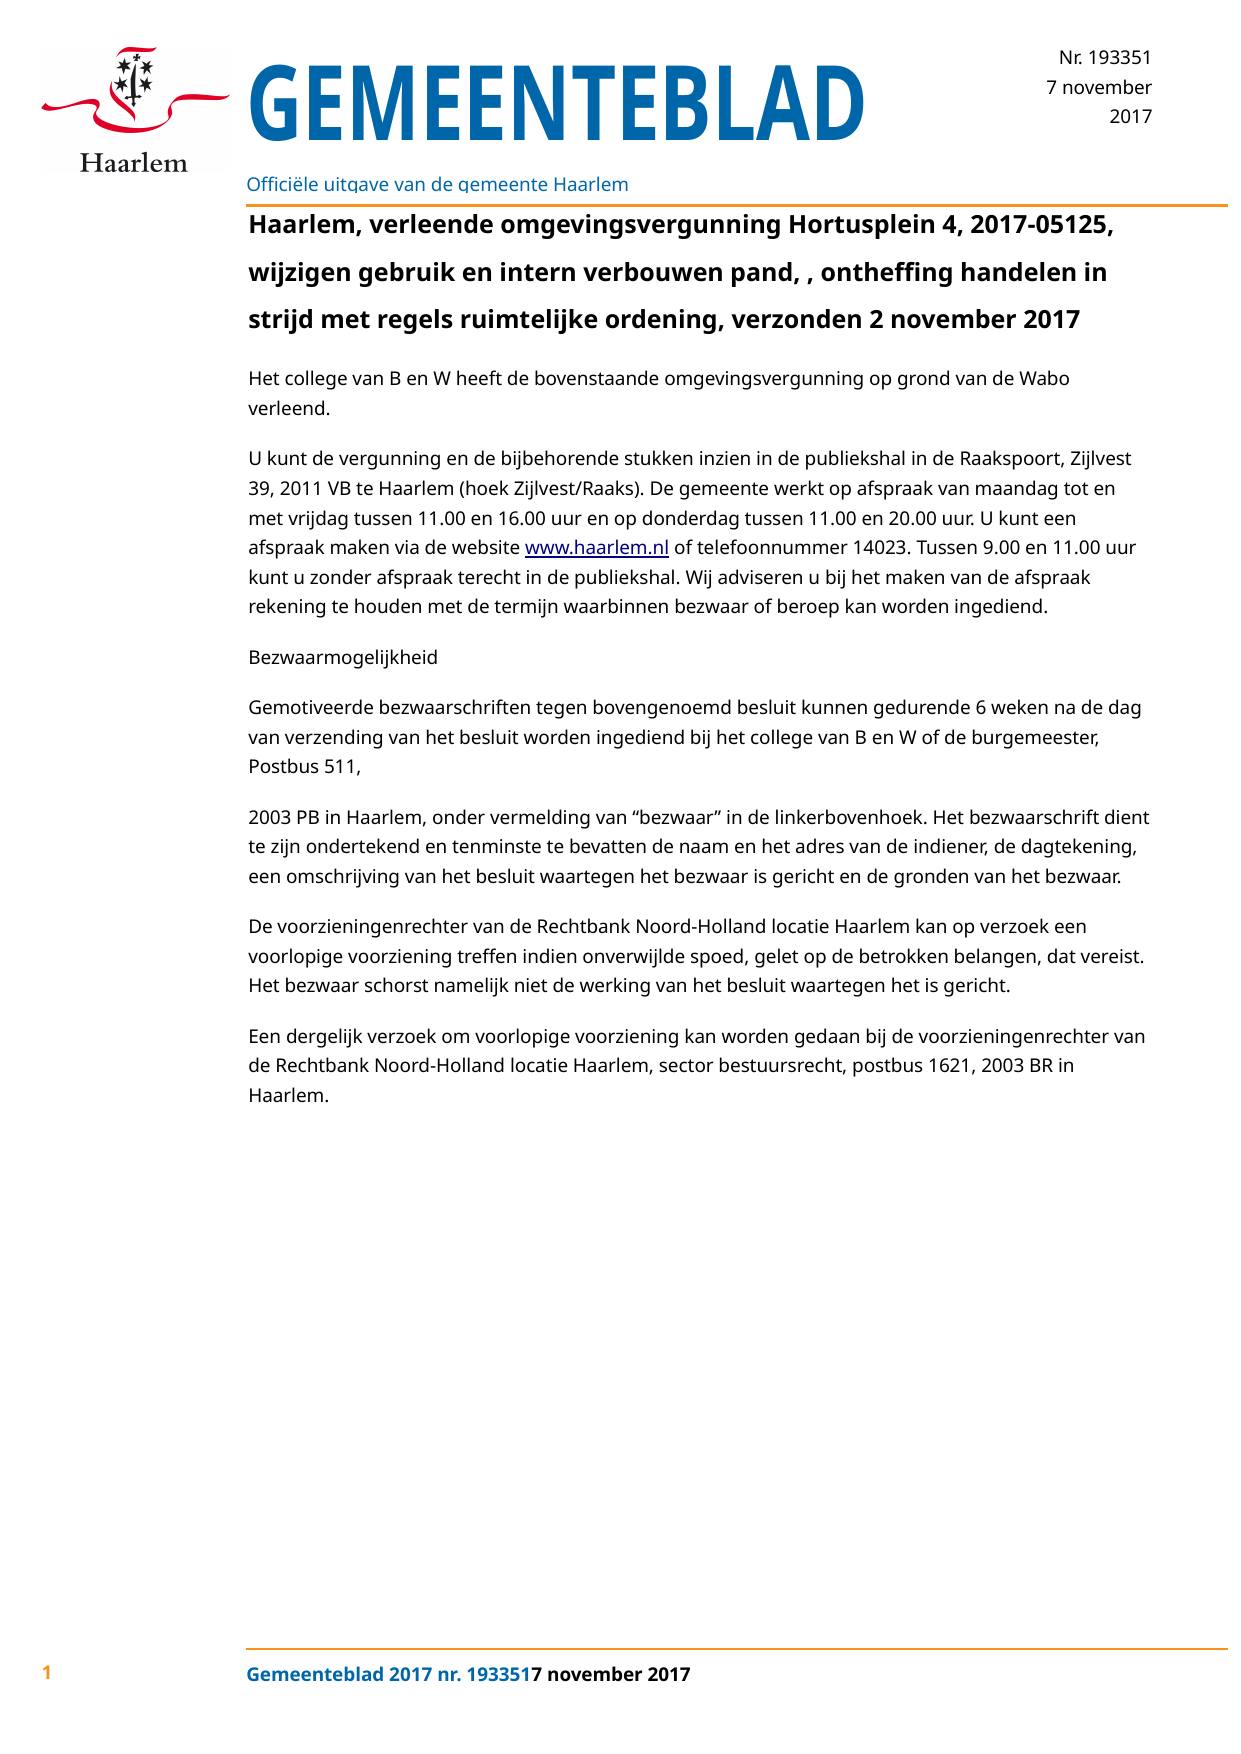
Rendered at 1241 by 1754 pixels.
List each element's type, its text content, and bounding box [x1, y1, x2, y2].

text Haarlem, verleende omgevingsvergunning Hortusplein 4, 2017-05125, wijzigen gebruik en intern verbouwen pand, , ontheffing handelen in strijd met regels ruimtelijke ordening, verzonden 2 november 2017 [248, 207, 1152, 336]
text Gemotiveerde bezwaarschriften tegen bovengenoemd besluit kunnen gedurende 6 weken na de dag van verzending van het besluit worden ingediend bij het college van B en W of de burgemeester, Postbus 511, [248, 694, 1152, 779]
text Bezwaarmogelijkheid [248, 644, 1152, 669]
text Het college van B en W heeft de bovenstaande omgevingsvergunning op grond van de Wabo verleend. [248, 366, 1152, 421]
text 2003 PB in Haarlem, onder vermelding van “bezwaar” in de linkerbovenhoek. Het bezwaarschrift dient te zijn ondertekend en tenminste te bevatten de naam en het adres van de indiener, de dagtekening, een omschrijving van het besluit waartegen het bezwaar is gericht en de gronden van het bezwaar. [248, 804, 1152, 889]
text Een dergelijk verzoek om voorlopige voorziening kan worden gedaan bij de voorzieningenrechter van de Rechtbank Noord-Holland locatie Haarlem, sector bestuursrecht, postbus 1621, 2003 BR in Haarlem. [248, 1023, 1152, 1108]
text De voorzieningenrechter van de Rechtbank Noord-Holland locatie Haarlem kan op verzoek een voorlopige voorziening treffen indien onverwijlde spoed, gelet op de betrokken belangen, dat vereist. Het bezwaar schorst namelijk niet de werking van het besluit waartegen het is gericht. [248, 913, 1152, 998]
text U kunt de vergunning en de bijbehorende stukken inzien in de publiekshal in de Raakspoort, Zijlvest 39, 2011 VB te Haarlem (hoek Zijlvest/Raaks). De gemeente werkt op afspraak van maandag tot en met vrijdag tussen 11.00 en 16.00 uur en op donderdag tussen 11.00 en 20.00 uur. U kunt een afspraak maken via de website www.haarlem.nl of telefoonnummer 14023. Tussen 9.00 en 11.00 uur kunt u zonder afspraak terecht in de publiekshal. Wij adviseren u bij het maken van de afspraak rekening te houden met de termijn waarbinnen bezwaar of beroep kan worden ingediend. [248, 446, 1152, 619]
picture [41, 47, 231, 172]
